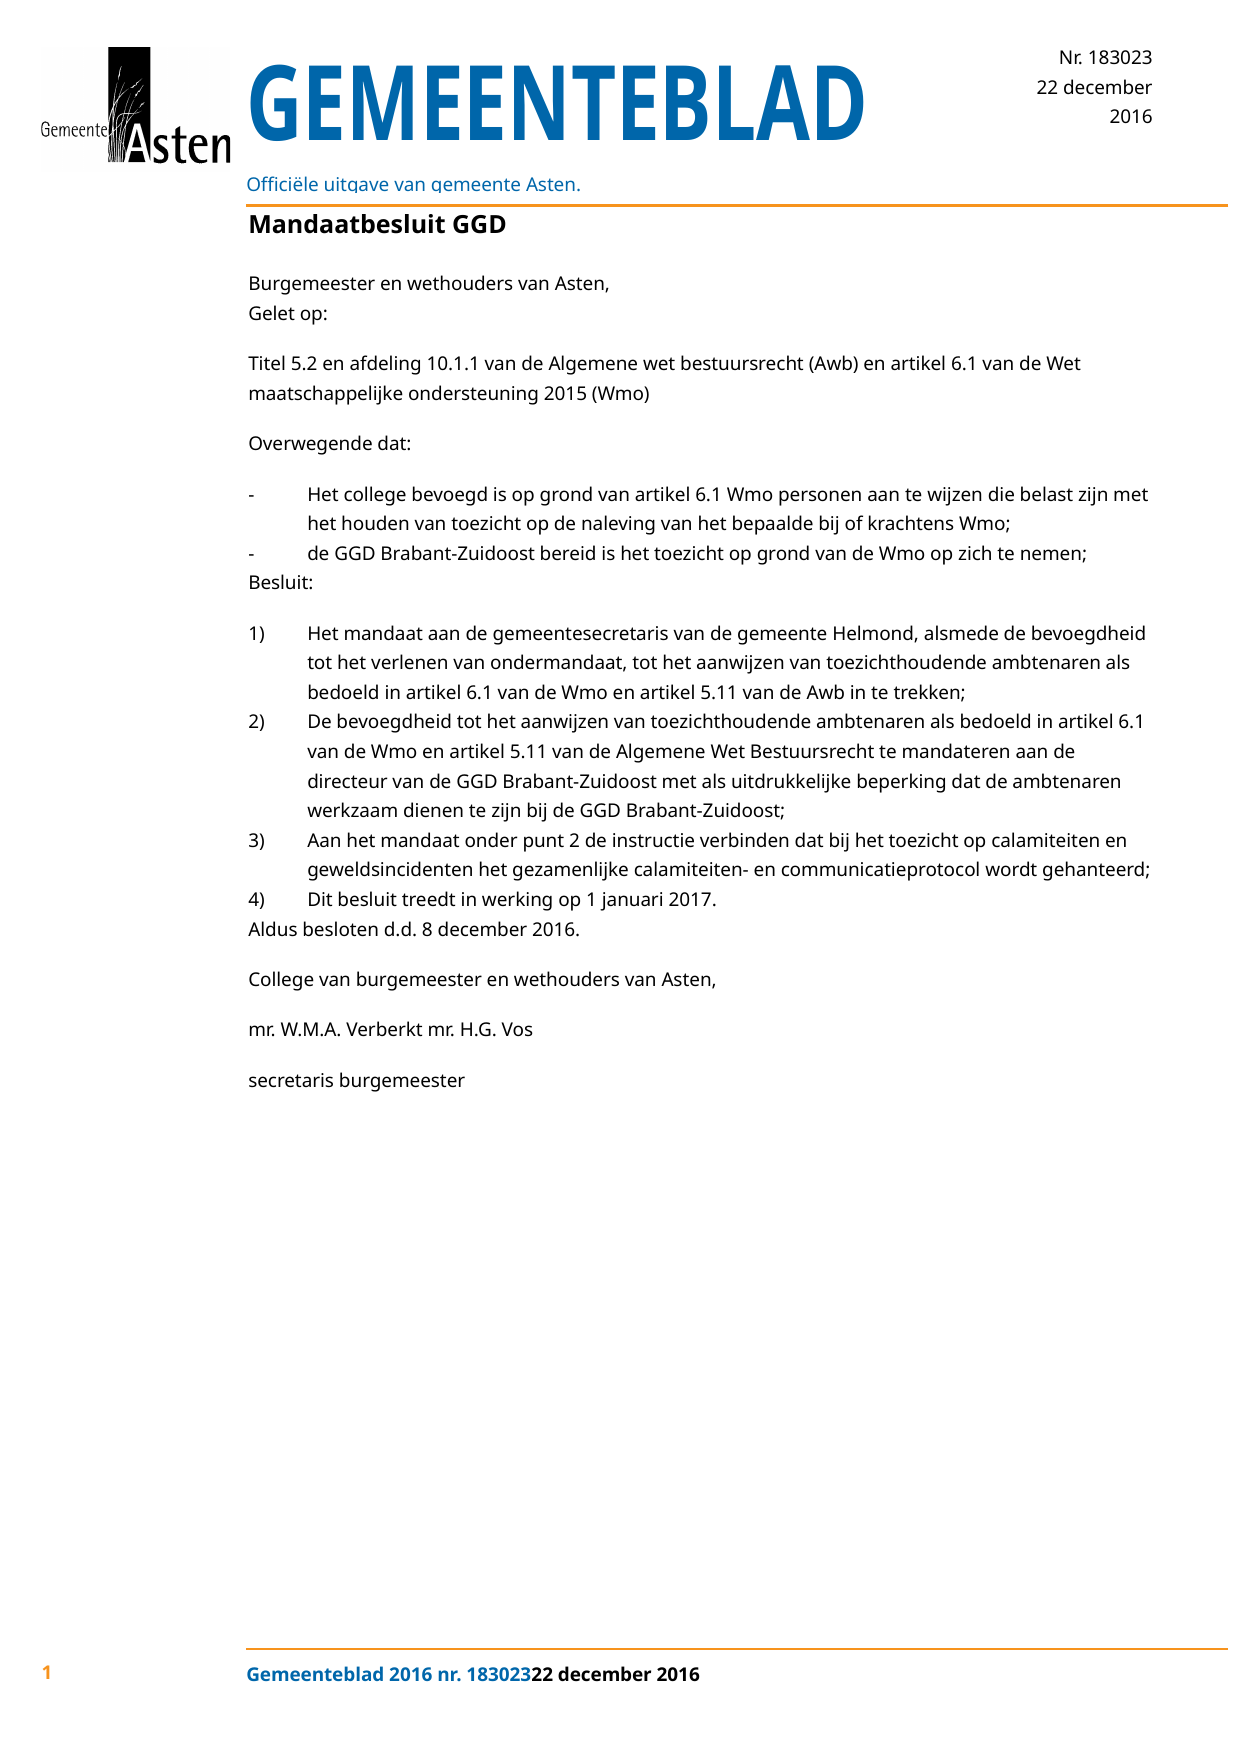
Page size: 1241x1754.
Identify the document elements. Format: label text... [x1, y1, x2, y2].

list Aan het mandaat onder punt 2 de instructie verbinden dat bij het toezicht op calamiteiten en geweldsincidenten het gezamenlijke calamiteiten- en communicatieprotocol wordt gehanteerd; [248, 827, 1152, 882]
text Besluit: [248, 569, 1152, 595]
text Mandaatbesluit GGD [248, 207, 1152, 241]
list Het college bevoegd is op grond van artikel 6.1 Wmo personen aan te wijzen die belast zijn met het houden van toezicht op de naleving van het bepaalde bij of krachtens Wmo; [248, 481, 1152, 536]
text Titel 5.2 en afdeling 10.1.1 van de Algemene wet bestuursrecht (Awb) en artikel 6.1 van de Wet maatschappelijke ondersteuning 2015 (Wmo) [248, 350, 1152, 406]
text Aldus besloten d.d. 8 december 2016. [248, 916, 1152, 941]
text Burgemeester en wethouders van Asten, [248, 270, 1152, 296]
text secretaris burgemeester [248, 1067, 1152, 1093]
list de GGD Brabant-Zuidoost bereid is het toezicht op grond van de Wmo op zich te nemen; [248, 540, 1152, 566]
picture [41, 47, 231, 172]
text College van burgemeester en wethouders van Asten, [248, 966, 1152, 992]
text Overwegende dat: [248, 430, 1152, 456]
text mr. W.M.A. Verberkt mr. H.G. Vos [248, 1017, 1152, 1042]
text Gelet op: [248, 300, 1152, 326]
list Dit besluit treedt in werking op 1 januari 2017. [248, 886, 1152, 912]
list Het mandaat aan de gemeentesecretaris van de gemeente Helmond, alsmede de bevoegdheid tot het verlenen van ondermandaat, tot het aanwijzen van toezichthoudende ambtenaren als bedoeld in artikel 6.1 van de Wmo en artikel 5.11 van de Awb in te trekken; [248, 620, 1152, 705]
list De bevoegdheid tot het aanwijzen van toezichthoudende ambtenaren als bedoeld in artikel 6.1 van de Wmo en artikel 5.11 van de Algemene Wet Bestuursrecht te mandateren aan de directeur van de GGD Brabant-Zuidoost met als uitdrukkelijke beperking dat de ambtenaren werkzaam dienen te zijn bij de GGD Brabant-Zuidoost; [248, 709, 1152, 823]
